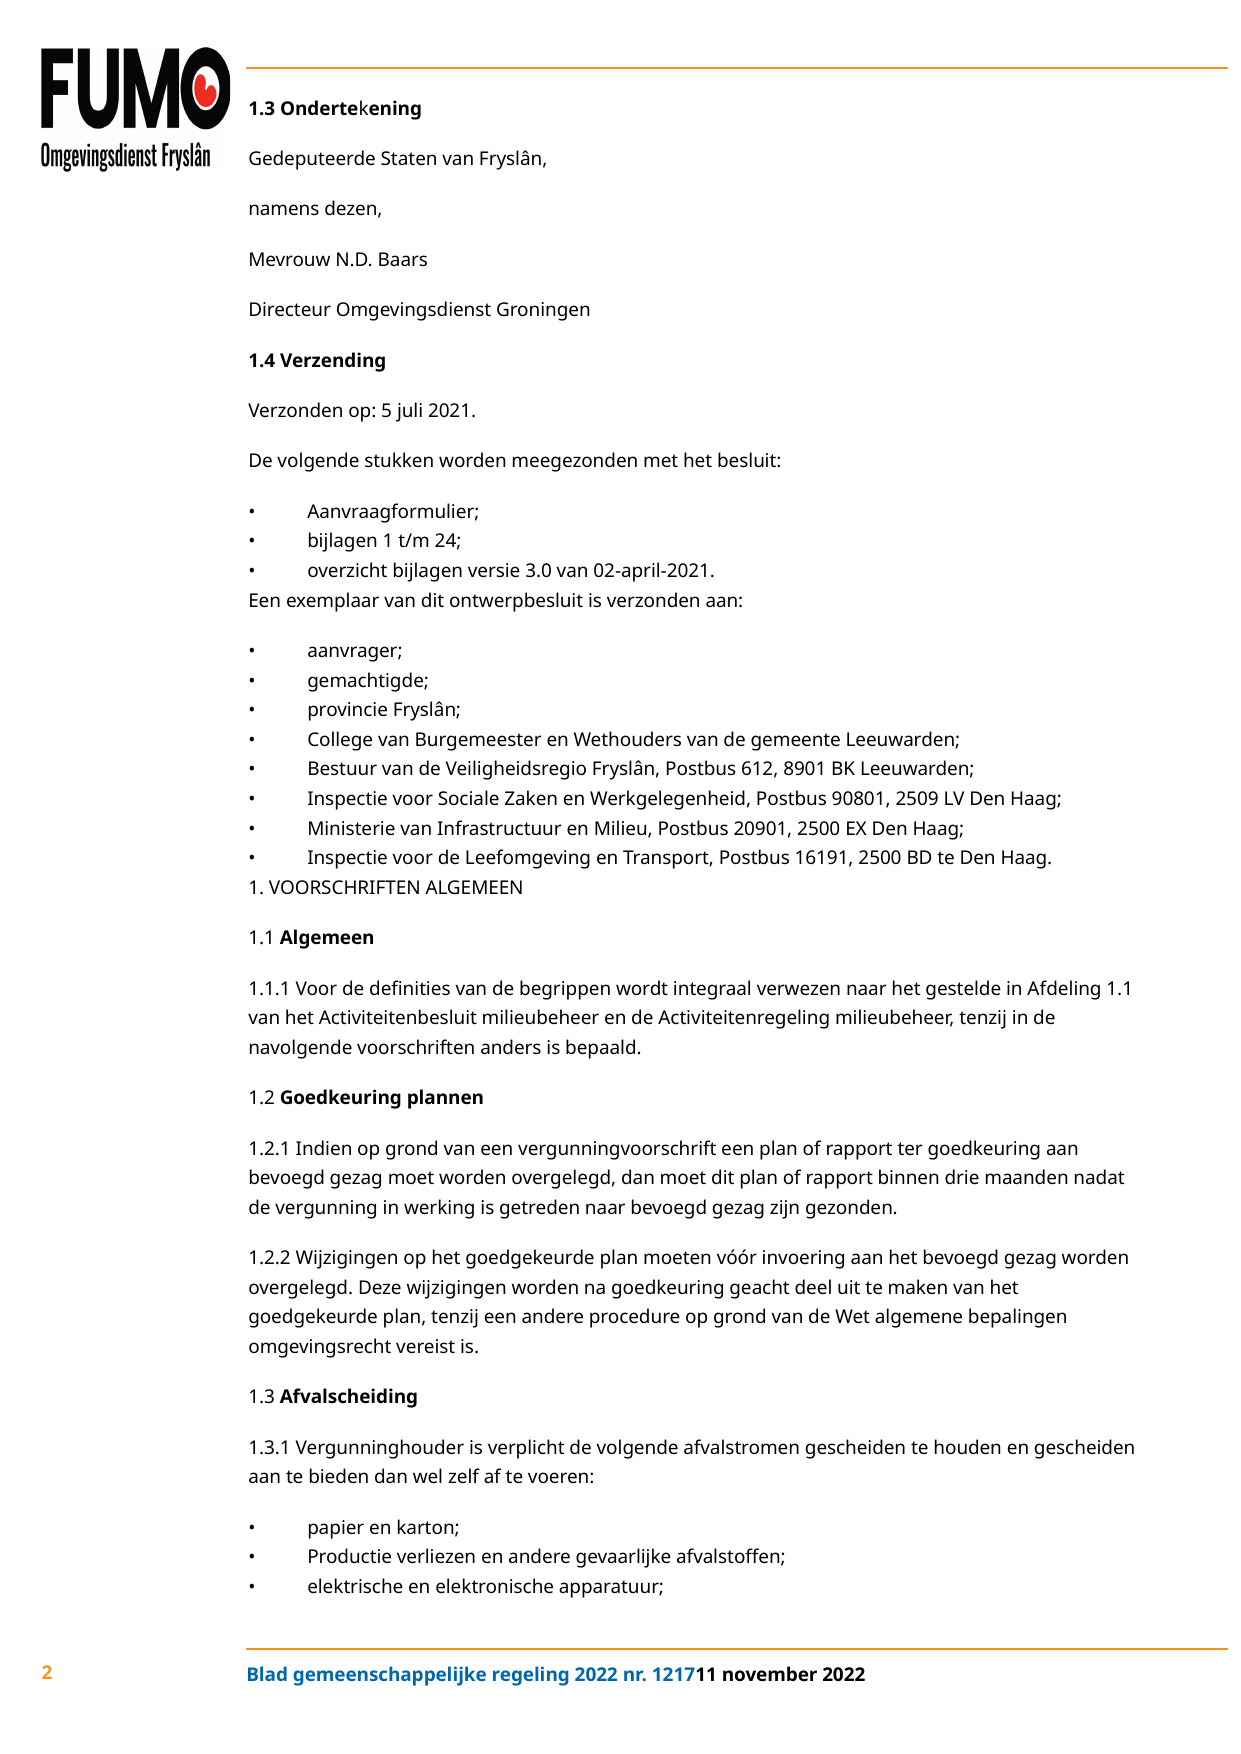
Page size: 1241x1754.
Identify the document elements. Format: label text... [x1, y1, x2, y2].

text 1.3 Afvalscheiding [248, 1383, 1152, 1409]
list overzicht bijlagen versie 3.0 van 02-april-2021. [248, 557, 1152, 583]
text Een exemplaar van dit ontwerpbesluit is verzonden aan: [248, 587, 1152, 613]
text 1.3.1 Vergunninghouder is verplicht de volgende afvalstromen gescheiden te houden en gescheiden aan te bieden dan wel zelf af te voeren: [248, 1434, 1152, 1489]
list Ministerie van Infrastructuur en Milieu, Postbus 20901, 2500 EX Den Haag; [248, 815, 1152, 841]
list Inspectie voor Sociale Zaken en Werkgelegenheid, Postbus 90801, 2509 LV Den Haag; [248, 785, 1152, 811]
list College van Burgemeester en Wethouders van de gemeente Leeuwarden; [248, 726, 1152, 752]
list aanvrager; [248, 637, 1152, 663]
list Productie verliezen en andere gevaarlijke afvalstoffen; [248, 1543, 1152, 1569]
text 1. VOORSCHRIFTEN ALGEMEEN [248, 874, 1152, 900]
text 1.1 Algemeen [248, 924, 1152, 950]
text Directeur Omgevingsdienst Groningen [248, 296, 1152, 322]
text 1.2 Goedkeuring plannen [248, 1084, 1152, 1110]
text 1.4 Verzending [248, 347, 1152, 373]
list Inspectie voor de Leefomgeving en Transport, Postbus 16191, 2500 BD te Den Haag. [248, 844, 1152, 870]
list provincie Fryslân; [248, 696, 1152, 722]
text 1.1.1 Voor de definities van de begrippen wordt integraal verwezen naar het gestelde in Af­deling 1.1 van het Activiteitenbesluit milieubeheer en de Activiteitenregeling milieubeheer, tenzij in de navolgende voor­schriften anders is bepaald. [248, 975, 1152, 1060]
text 1.3 Ondertekening [248, 95, 1152, 121]
text 1.2.2 Wijzigingen op het goedgekeurde plan moeten vóór invoering aan het bevoegd gezag worden overgelegd. Deze wijzigingen worden na goedkeuring geacht deel uit te maken van het goedgekeurde plan, tenzij een andere procedure op grond van de Wet algemene bepalingen omgevingsrecht vereist is. [248, 1244, 1152, 1359]
list Bestuur van de Veiligheidsregio Fryslân, Postbus 612, 8901 BK Leeuwarden; [248, 756, 1152, 781]
list papier en karton; [248, 1514, 1152, 1540]
list elektrische en elektronische apparatuur; [248, 1573, 1152, 1599]
list bijlagen 1 t/m 24; [248, 528, 1152, 553]
text 1.2.1 Indien op grond van een vergunningvoorschrift een plan of rapport ter goedkeuring aan bevoegd gezag moet worden overgelegd, dan moet dit plan of rapport binnen drie maanden nadat de vergunning in werking is getreden naar bevoegd gezag zijn gezonden. [248, 1135, 1152, 1220]
text namens dezen, [248, 196, 1152, 221]
text Verzonden op: 5 juli 2021. [248, 397, 1152, 423]
picture [41, 47, 231, 172]
text Mevrouw N.D. Baars [248, 246, 1152, 272]
list gemachtigde; [248, 667, 1152, 693]
list Aanvraagformulier; [248, 498, 1152, 524]
text De volgende stukken worden meegezonden met het besluit: [248, 448, 1152, 473]
text Gedeputeerde Staten van Fryslân, [248, 145, 1152, 171]
